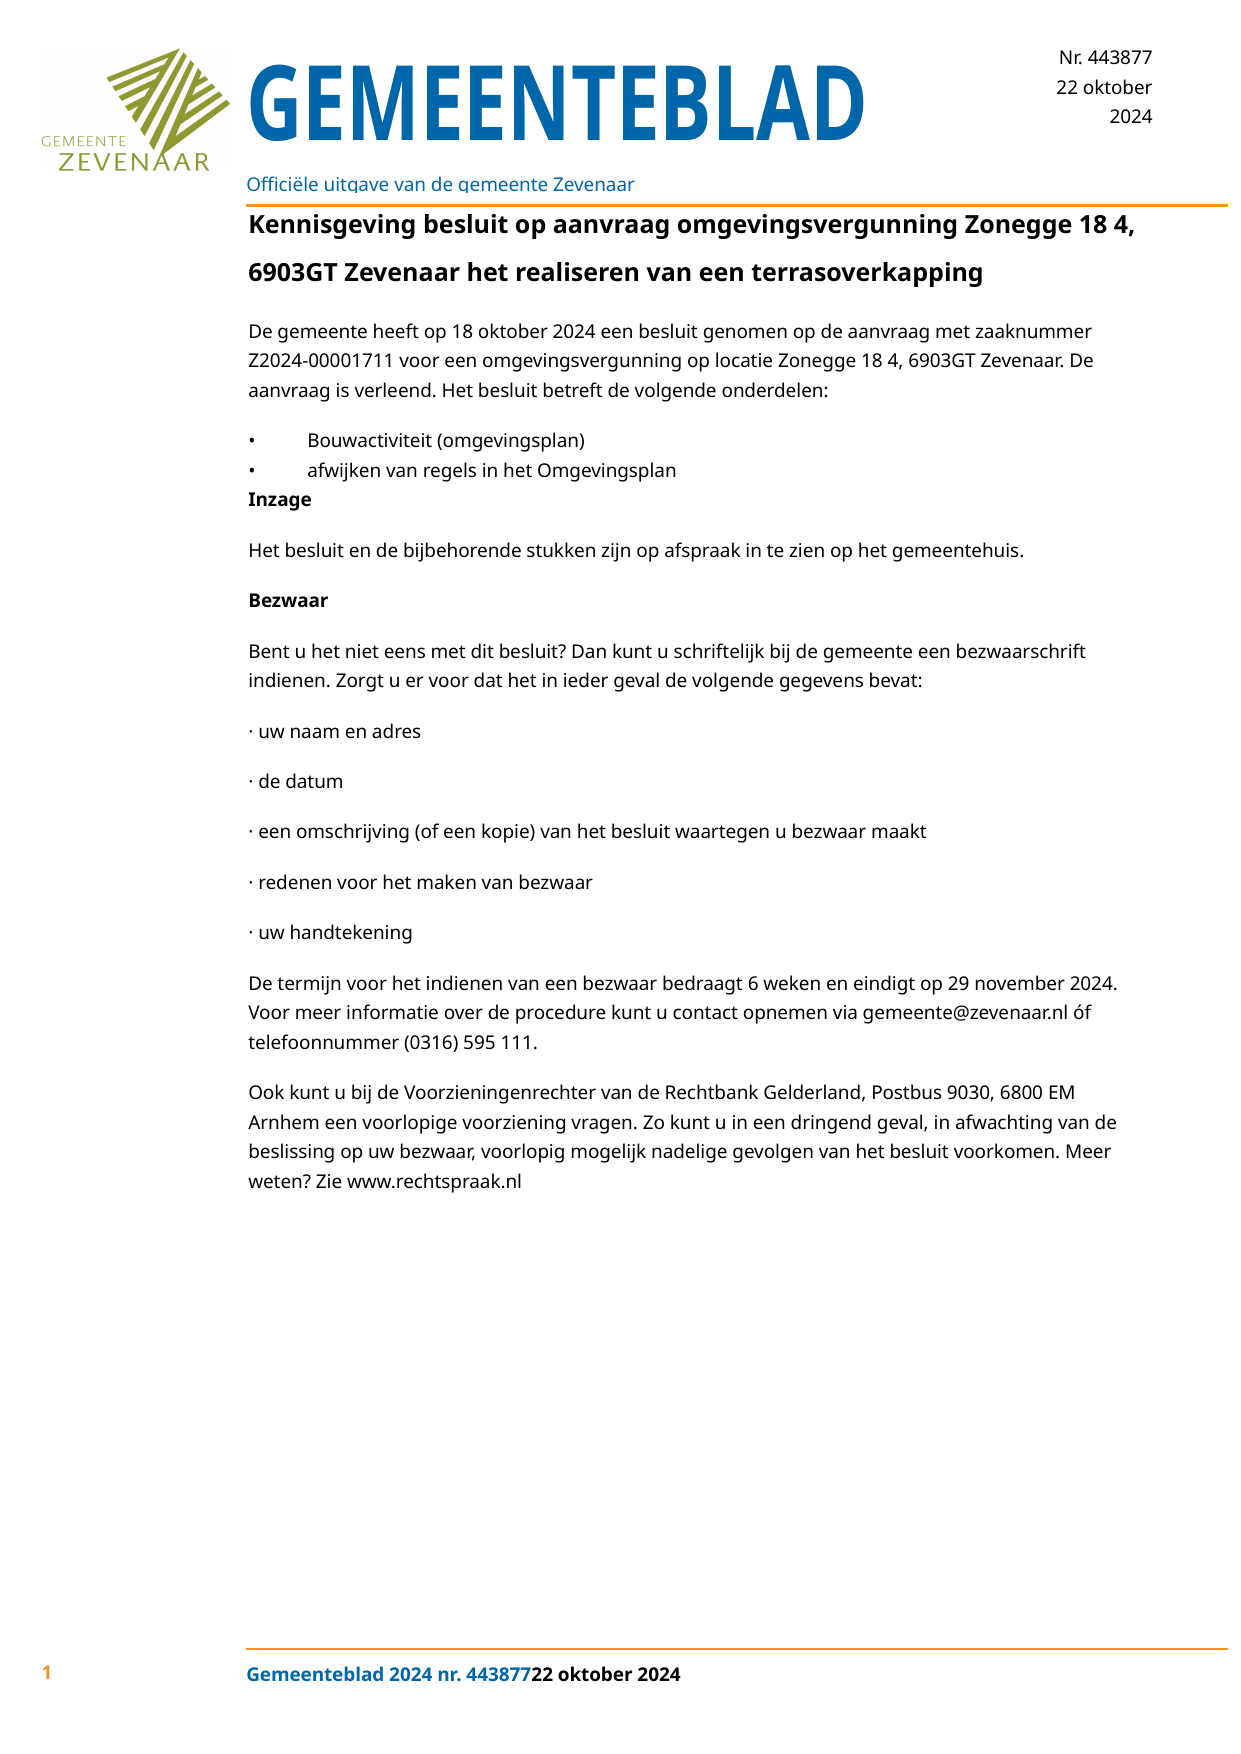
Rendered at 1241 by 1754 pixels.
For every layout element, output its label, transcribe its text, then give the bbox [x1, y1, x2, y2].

text Bent u het niet eens met dit besluit? Dan kunt u schriftelijk bij de gemeente een bezwaarschrift indienen. Zorgt u er voor dat het in ieder geval de volgende gegevens bevat: [248, 638, 1152, 693]
list afwijken van regels in het Omgevingsplan [248, 457, 1152, 483]
text Het besluit en de bijbehorende stukken zijn op afspraak in te zien op het gemeentehuis. [248, 537, 1152, 563]
text · redenen voor het maken van bezwaar [248, 869, 1152, 895]
picture [41, 47, 231, 172]
text Ook kunt u bij de Voorzieningenrechter van de Rechtbank Gelderland, Postbus 9030, 6800 EM Arnhem een voorlopige voorziening vragen. Zo kunt u in een dringend geval, in afwachting van de beslissing op uw bezwaar, voorlopig mogelijk nadelige gevolgen van het besluit voorkomen. Meer weten? Zie www.rechtspraak.nl [248, 1079, 1152, 1194]
text · uw naam en adres [248, 718, 1152, 744]
text De gemeente heeft op 18 oktober 2024 een besluit genomen op de aanvraag met zaaknummer Z2024-00001711 voor een omgevingsvergunning op locatie Zonegge 18 4, 6903GT Zevenaar. De aanvraag is verleend. Het besluit betreft de volgende onderdelen: [248, 318, 1152, 403]
text · een omschrijving (of een kopie) van het besluit waartegen u bezwaar maakt [248, 819, 1152, 844]
text De termijn voor het indienen van een bezwaar bedraagt 6 weken en eindigt op 29 november 2024. Voor meer informatie over de procedure kunt u contact opnemen via gemeente@zevenaar.nl óf telefoonnummer (0316) 595 111. [248, 970, 1152, 1055]
text Inzage [248, 487, 1152, 512]
text Bezwaar [248, 587, 1152, 613]
text · de datum [248, 768, 1152, 794]
text · uw handtekening [248, 919, 1152, 945]
text Kennisgeving besluit op aanvraag omgevingsvergunning Zonegge 18 4, 6903GT Zevenaar het realiseren van een terrasoverkapping [248, 207, 1152, 288]
list Bouwactiviteit (omgevingsplan) [248, 427, 1152, 453]
